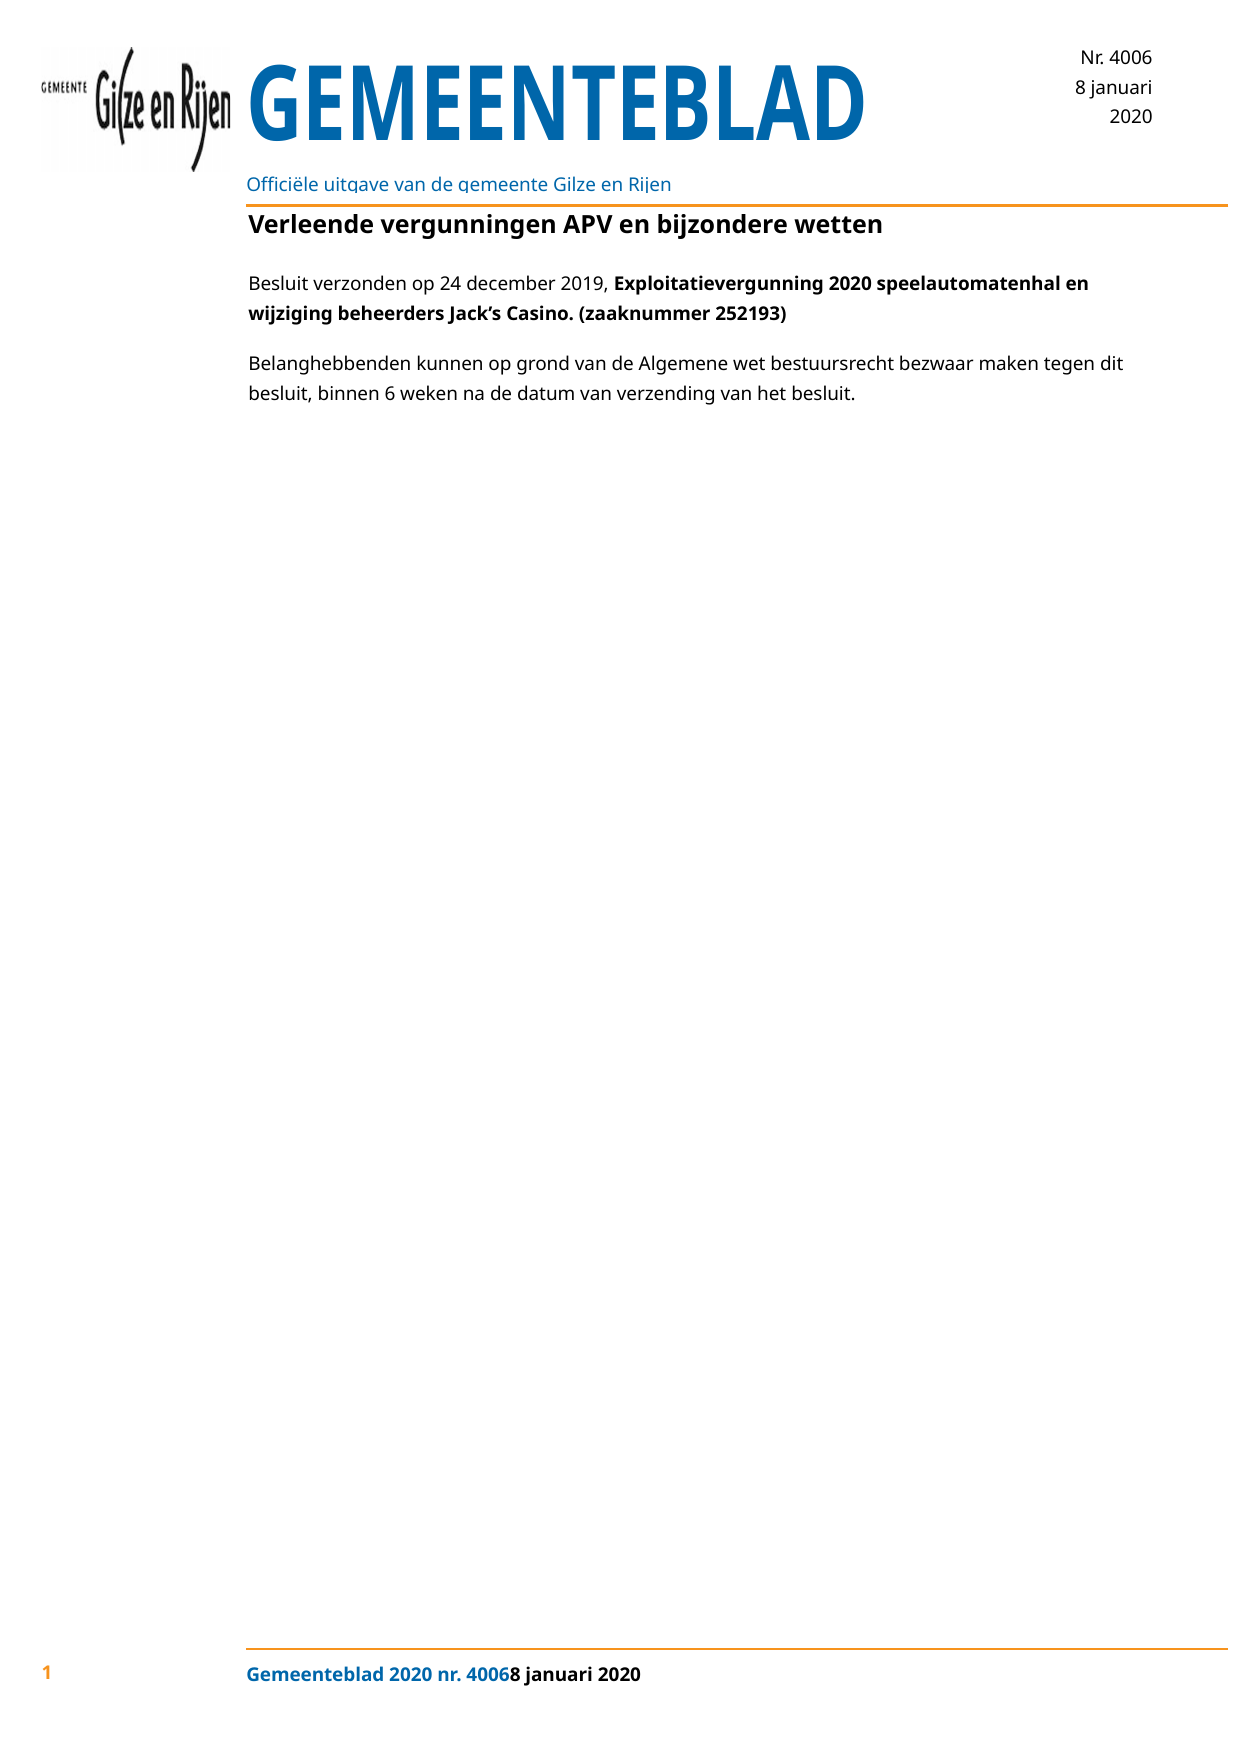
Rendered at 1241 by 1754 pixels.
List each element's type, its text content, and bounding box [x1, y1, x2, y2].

text Verleende vergunningen APV en bijzondere wetten [248, 207, 1152, 241]
picture [41, 47, 231, 172]
text Besluit verzonden op 24 december 2019, Exploitatievergunning 2020 speelautomatenhal en wijziging beheerders Jack’s Casino. (zaaknummer 252193) [248, 270, 1152, 326]
text Belanghebbenden kunnen op grond van de Algemene wet bestuursrecht bezwaar maken tegen dit besluit, binnen 6 weken na de datum van verzending van het besluit. [248, 350, 1152, 406]
